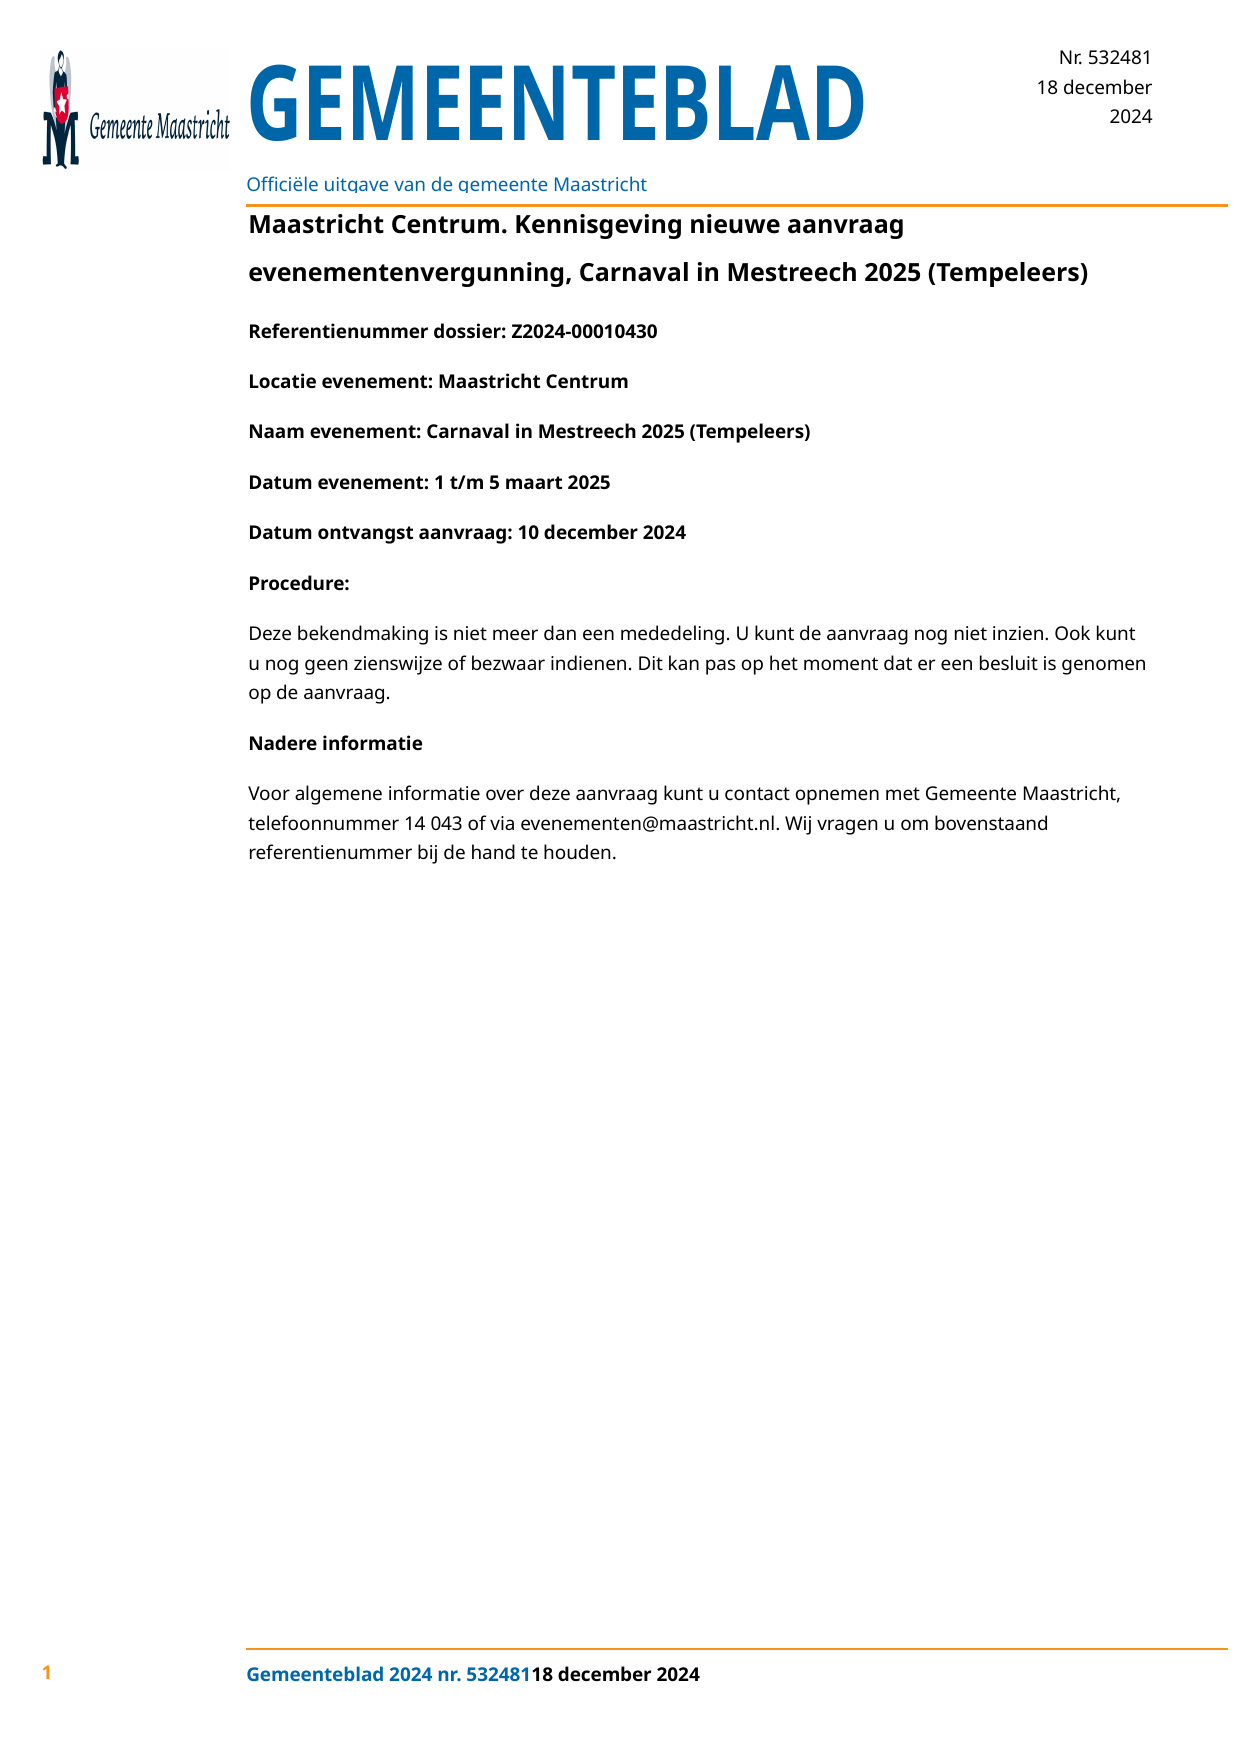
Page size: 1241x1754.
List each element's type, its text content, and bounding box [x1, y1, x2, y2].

text Datum evenement: 1 t/m 5 maart 2025 [248, 469, 1152, 495]
text Naam evenement: Carnaval in Mestreech 2025 (Tempeleers) [248, 419, 1152, 444]
text Deze bekendmaking is niet meer dan een mededeling. U kunt de aanvraag nog niet inzien. Ook kunt u nog geen zienswijze of bezwaar indienen. Dit kan pas op het moment dat er een besluit is genomen op de aanvraag. [248, 620, 1152, 705]
text Maastricht Centrum. Kennisgeving nieuwe aanvraag evenementenvergunning, Carnaval in Mestreech 2025 (Tempeleers) [248, 207, 1152, 288]
text Nadere informatie [248, 730, 1152, 756]
text Datum ontvangst aanvraag: 10 december 2024 [248, 519, 1152, 545]
text Voor algemene informatie over deze aanvraag kunt u contact opnemen met Gemeente Maastricht, telefoonnummer 14 043 of via evenementen@maastricht.nl. Wij vragen u om bovenstaand referentienummer bij de hand te houden. [248, 780, 1152, 865]
text Referentienummer dossier: Z2024-00010430 [248, 318, 1152, 344]
text Procedure: [248, 570, 1152, 596]
text Locatie evenement: Maastricht Centrum [248, 368, 1152, 394]
picture [41, 47, 231, 172]
